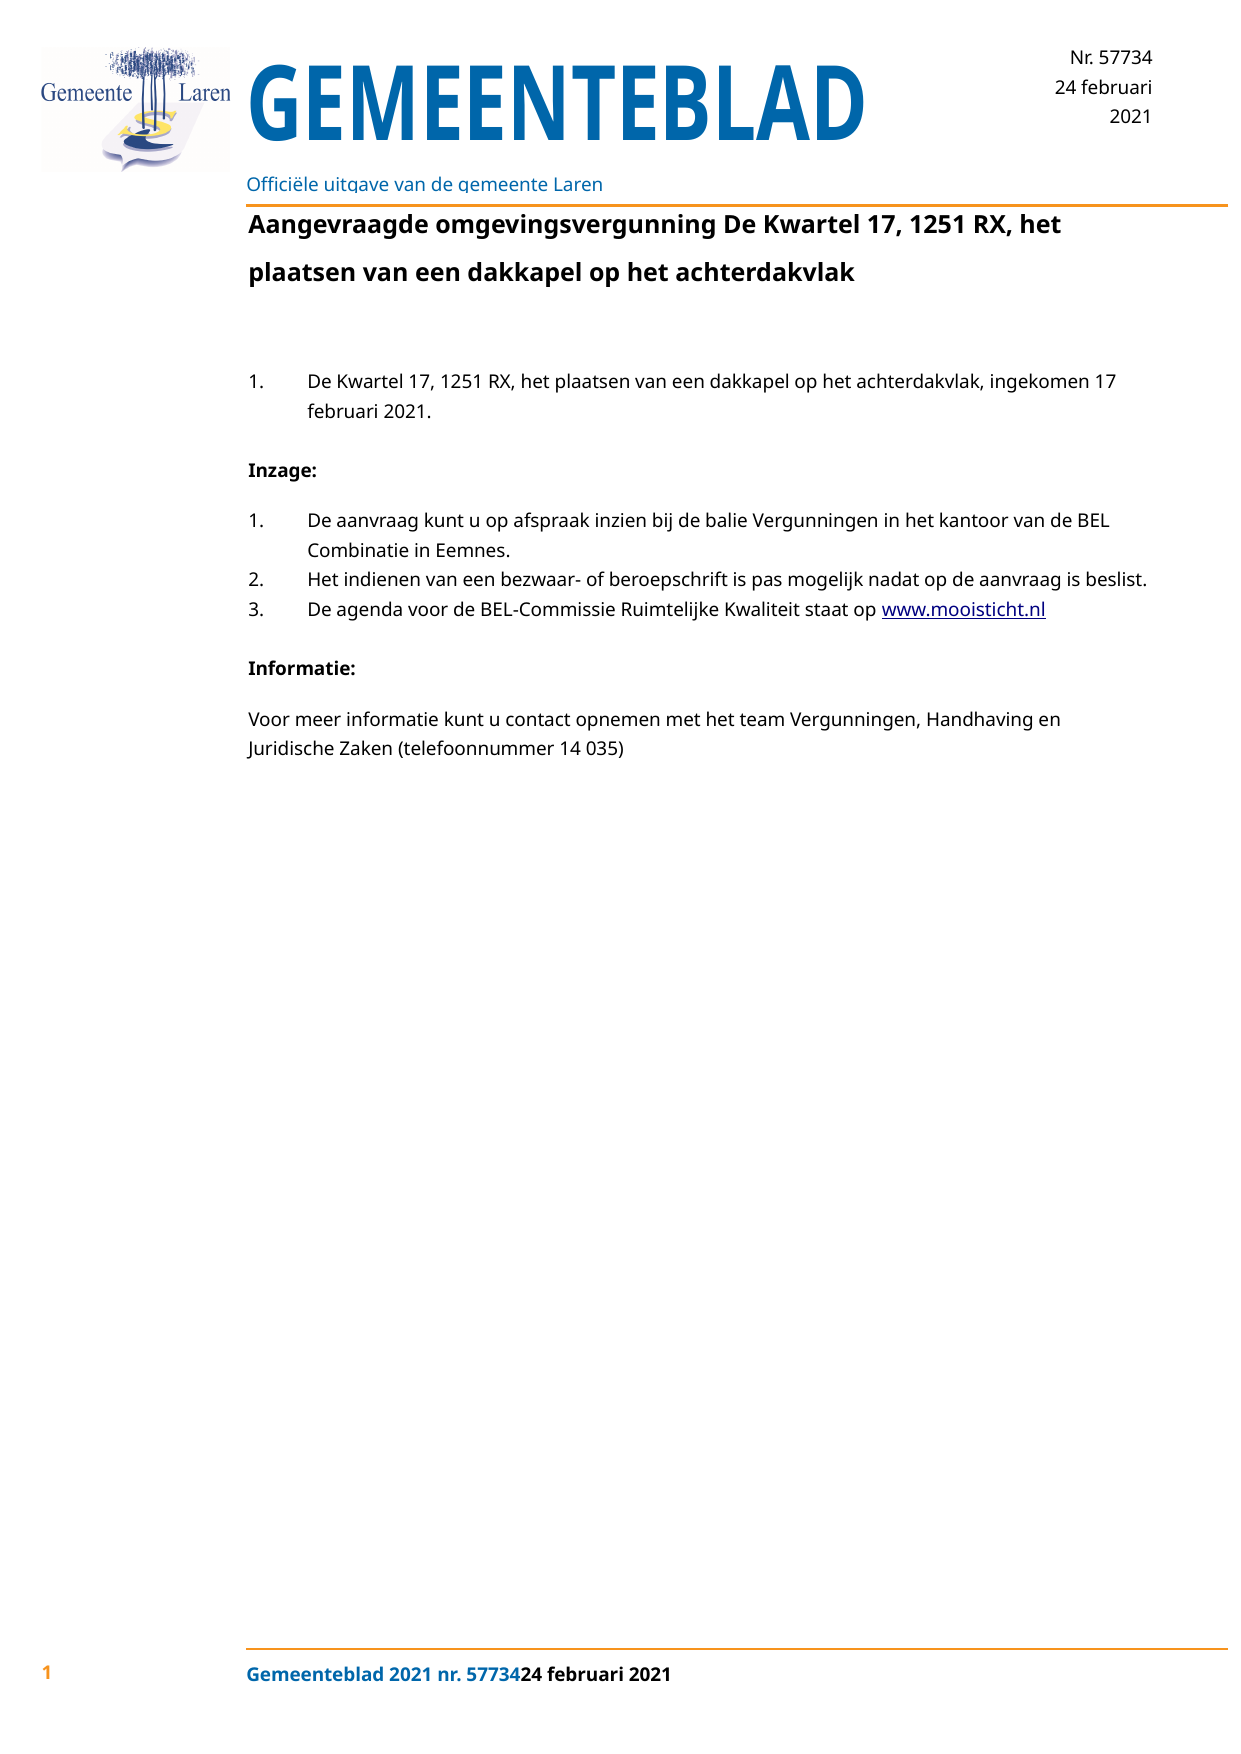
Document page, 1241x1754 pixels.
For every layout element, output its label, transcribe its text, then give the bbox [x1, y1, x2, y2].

list De Kwartel 17, 1251 RX, het plaatsen van een dakkapel op het achterdakvlak, ingekomen 17 februari 2021. [248, 368, 1152, 424]
text Informatie: [248, 655, 1152, 681]
picture [41, 47, 231, 172]
text Aangevraagde omgevingsvergunning De Kwartel 17, 1251 RX, het plaatsen van een dakkapel op het achterdakvlak [248, 207, 1152, 288]
text Inzage: [248, 457, 1152, 483]
list Het indienen van een bezwaar- of beroepschrift is pas mogelijk nadat op de aanvraag is beslist. [248, 567, 1152, 592]
list De aanvraag kunt u op afspraak inzien bij de balie Vergunningen in het kantoor van de BEL Combinatie in Eemnes. [248, 507, 1152, 563]
list De agenda voor de BEL-Commissie Ruimtelijke Kwaliteit staat op www.mooisticht.nl [248, 596, 1152, 622]
text Voor meer informatie kunt u contact opnemen met het team Vergunningen, Handhaving en Juridische Zaken (telefoonnummer 14 035) [248, 706, 1152, 761]
